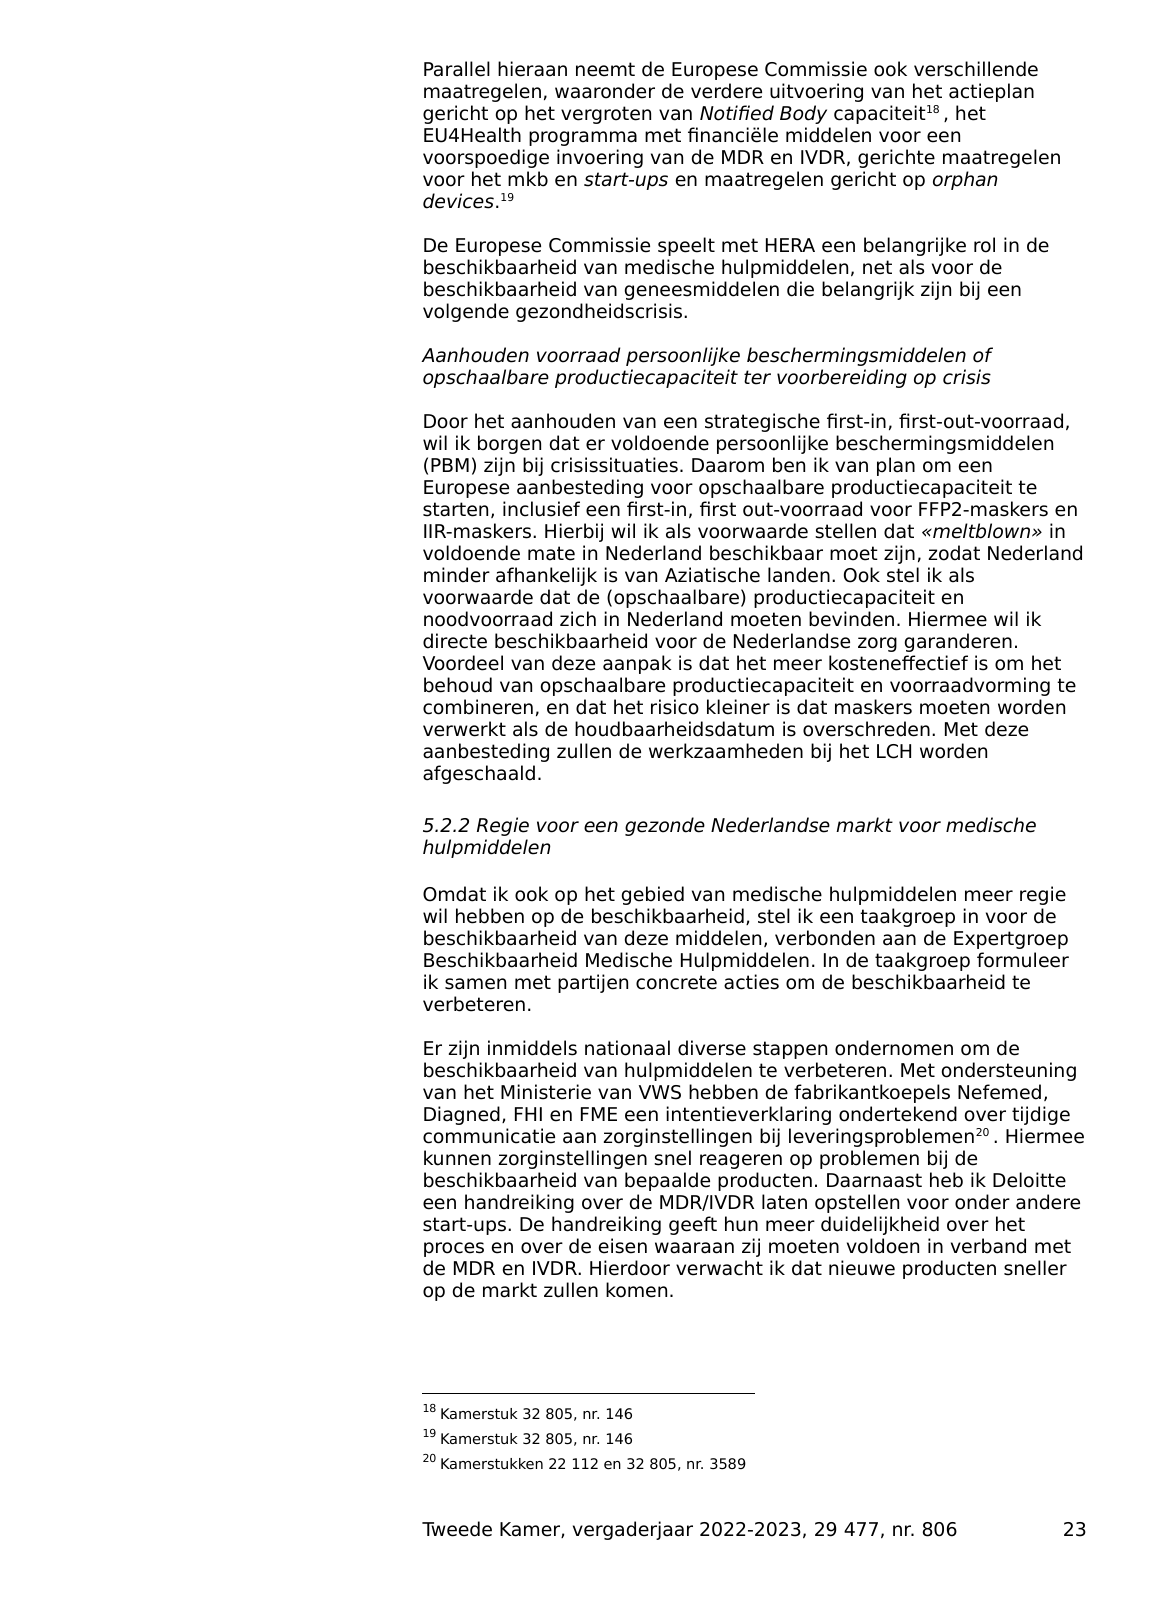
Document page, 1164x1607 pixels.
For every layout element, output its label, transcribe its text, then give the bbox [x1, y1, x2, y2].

text Door het aanhouden van een strategische first-in, first-out-voorraad, wil ik borgen dat er voldoende persoonlijke beschermingsmiddelen (PBM) zijn bij crisissituaties. Daarom ben ik van plan om een Europese aanbesteding voor opschaalbare productiecapaciteit te starten, inclusief een first-in, first out-voorraad voor FFP2-maskers en IIR-maskers. Hierbij wil ik als voorwaarde stellen dat «meltblown» in voldoende mate in Nederland beschikbaar moet zijn, zodat Nederland minder afhankelijk is van Aziatische landen. Ook stel ik als voorwaarde dat de (opschaalbare) productiecapaciteit en noodvoorraad zich in Nederland moeten bevinden. Hiermee wil ik directe beschikbaarheid voor de Nederlandse zorg garanderen. Voordeel van deze aanpak is dat het meer kosteneffectief is om het behoud van opschaalbare productiecapaciteit en voorraadvorming te combineren, en dat het risico kleiner is dat maskers moeten worden verwerkt als de houdbaarheidsdatum is overschreden. Met deze aanbesteding zullen de werkzaamheden bij het LCH worden afgeschaald. [422, 411, 1087, 785]
subtitle 5.2.2 Regie voor een gezonde Nederlandse markt voor medische hulpmiddelen [422, 815, 1087, 859]
text Omdat ik ook op het gebied van medische hulpmiddelen meer regie wil hebben op de beschikbaarheid, stel ik een taakgroep in voor de beschikbaarheid van deze middelen, verbonden aan de Expertgroep Beschikbaarheid Medische Hulpmiddelen. In de taakgroep formuleer ik samen met partijen concrete acties om de beschikbaarheid te verbeteren. [422, 884, 1087, 1016]
text Kamerstuk 32 805, nr. 146 [422, 1427, 1087, 1449]
text Kamerstuk 32 805, nr. 146 [422, 1402, 1087, 1424]
subtitle Aanhouden voorraad persoonlijke beschermingsmiddelen of opschaalbare productiecapaciteit ter voorbereiding op crisis [422, 345, 1087, 389]
text Er zijn inmiddels nationaal diverse stappen ondernomen om de beschikbaarheid van hulpmiddelen te verbeteren. Met ondersteuning van het Ministerie van VWS hebben de fabrikantkoepels Nefemed, Diagned, FHI en FME een intentieverklaring ondertekend over tijdige communicatie aan zorginstellingen bij leveringsproblemen. Hiermee kunnen zorginstellingen snel reageren op problemen bij de beschikbaarheid van bepaalde producten. Daarnaast heb ik Deloitte een handreiking over de MDR/IVDR laten opstellen voor onder andere start-ups. De handreiking geeft hun meer duidelijkheid over het proces en over de eisen waaraan zij moeten voldoen in verband met de MDR en IVDR. Hierdoor verwacht ik dat nieuwe producten sneller op de markt zullen komen. [422, 1038, 1087, 1302]
text Kamerstukken 22 112 en 32 805, nr. 3589 [422, 1452, 1087, 1474]
text Parallel hieraan neemt de Europese Commissie ook verschillende maatregelen, waaronder de verdere uitvoering van het actieplan gericht op het vergroten van Notified Body capaciteit, het EU4Health programma met financiële middelen voor een voorspoedige invoering van de MDR en IVDR, gerichte maatregelen voor het mkb en start-ups en maatregelen gericht op orphan devices. [422, 59, 1087, 213]
text De Europese Commissie speelt met HERA een belangrijke rol in de beschikbaarheid van medische hulpmiddelen, net als voor de beschikbaarheid van geneesmiddelen die belangrijk zijn bij een volgende gezondheidscrisis. [422, 235, 1087, 323]
